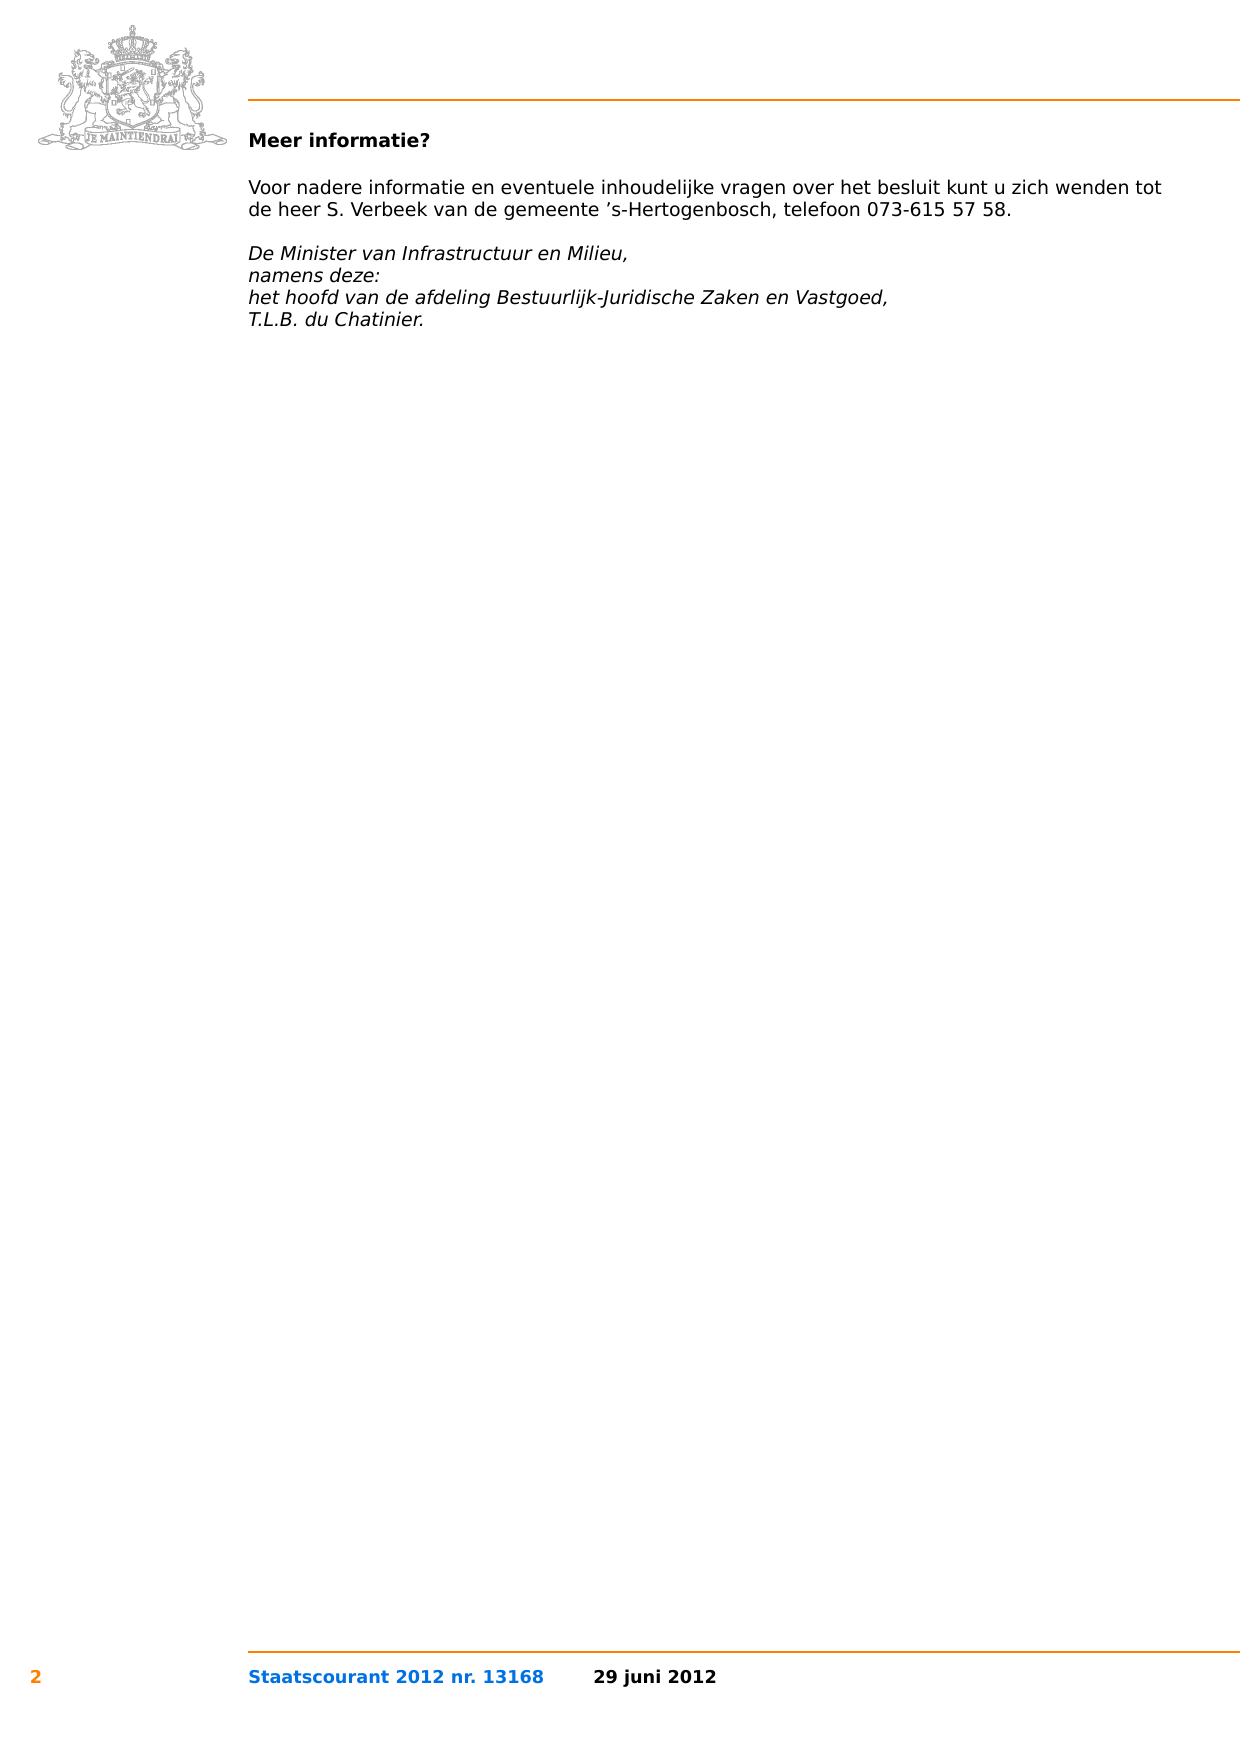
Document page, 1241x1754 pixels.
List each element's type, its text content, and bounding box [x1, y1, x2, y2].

text De Minister van Infrastructuur en Milieu, namens deze: het hoofd van de afdeling Bestuurlijk-Juridische Zaken en Vastgoed, T.L.B. du Chatinier. [248, 243, 1163, 331]
picture [38, 25, 227, 150]
subtitle Meer informatie? [248, 130, 1163, 152]
text Voor nadere informatie en eventuele inhoudelijke vragen over het besluit kunt u zich wenden tot de heer S. Verbeek van de gemeente ’s-Hertogenbosch, telefoon 073-615 57 58. [248, 177, 1163, 221]
